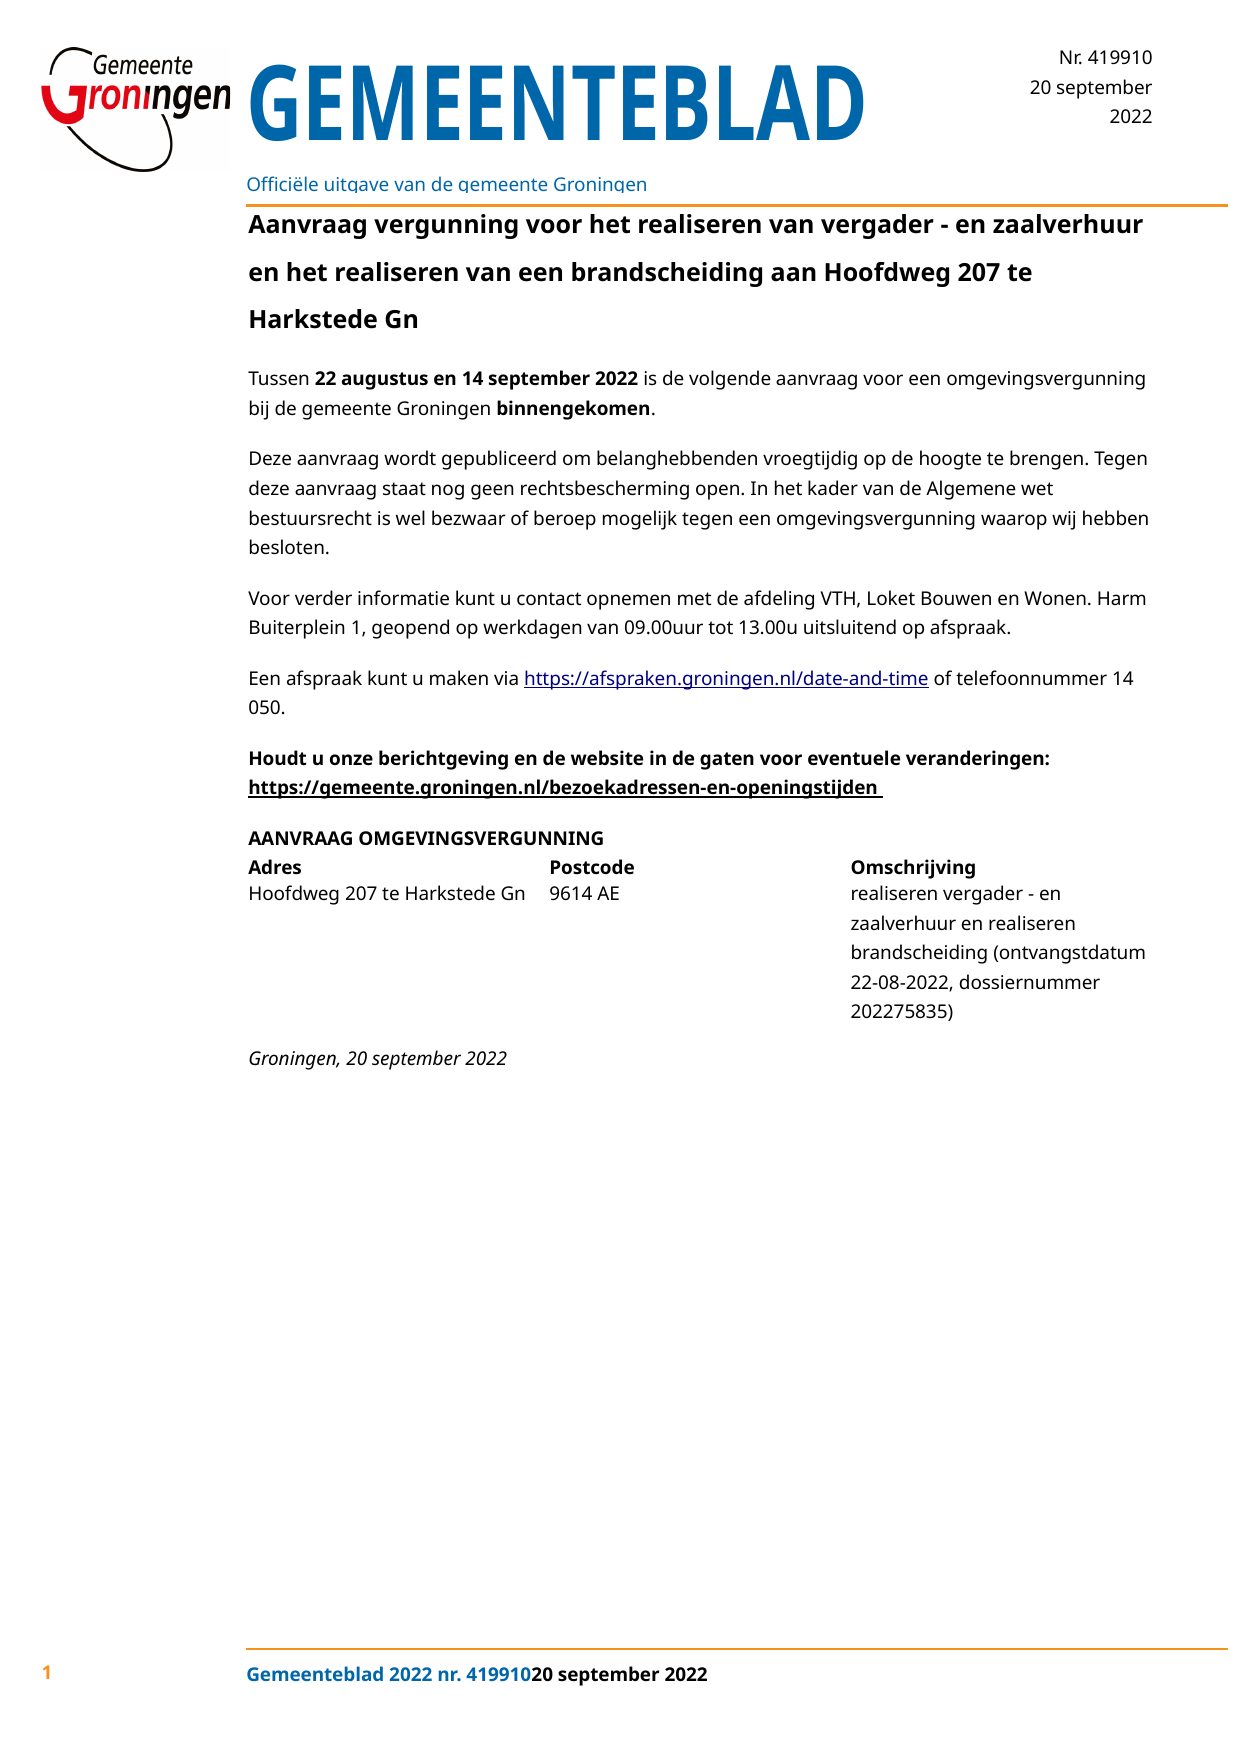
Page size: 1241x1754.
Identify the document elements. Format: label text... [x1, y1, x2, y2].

table_cell Hoofdweg 207 te Harkstede Gn [248, 880, 549, 1024]
text Voor verder informatie kunt u contact opnemen met de afdeling VTH, Loket Bouwen en Wonen. Harm Buiterplein 1, geopend op werkdagen van 09.00uur tot 13.00u uitsluitend op afspraak. [248, 585, 1152, 640]
table_header Postcode [549, 854, 850, 880]
text Een afspraak kunt u maken via https://afspraken.groningen.nl/date-and-time of telefoonnummer 14 050. [248, 665, 1152, 720]
text Houdt u onze berichtgeving en de website in de gaten voor eventuele veranderingen: https://gemeente.groningen.nl/bezoekadressen-en-openingstijden [248, 745, 1152, 800]
table_cell 9614 AE [549, 880, 850, 1024]
table_cell realiseren vergader - en zaalverhuur en realiseren brandscheiding (ontvangstdatum 22-08-2022, dossiernummer 202275835) [850, 880, 1152, 1024]
table_header Adres [248, 854, 549, 880]
text AANVRAAG OMGEVINGSVERGUNNING [248, 825, 1152, 850]
text Tussen 22 augustus en 14 september 2022 is de volgende aanvraag voor een omgevingsvergunning bij de gemeente Groningen binnengekomen. [248, 366, 1152, 421]
table_header Omschrijving [850, 854, 1152, 880]
text Aanvraag vergunning voor het realiseren van vergader - en zaalverhuur en het realiseren van een brandscheiding aan Hoofdweg 207 te Harkstede Gn [248, 207, 1152, 336]
text Deze aanvraag wordt gepubliceerd om belanghebbenden vroegtijdig op de hoogte te brengen. Tegen deze aanvraag staat nog geen rechtsbescherming open. In het kader van de Algemene wet bestuursrecht is wel bezwaar of beroep mogelijk tegen een omgevingsvergunning waarop wij hebben besloten. [248, 446, 1152, 560]
text Groningen, 20 september 2022 [248, 1046, 1152, 1071]
picture [41, 47, 231, 172]
